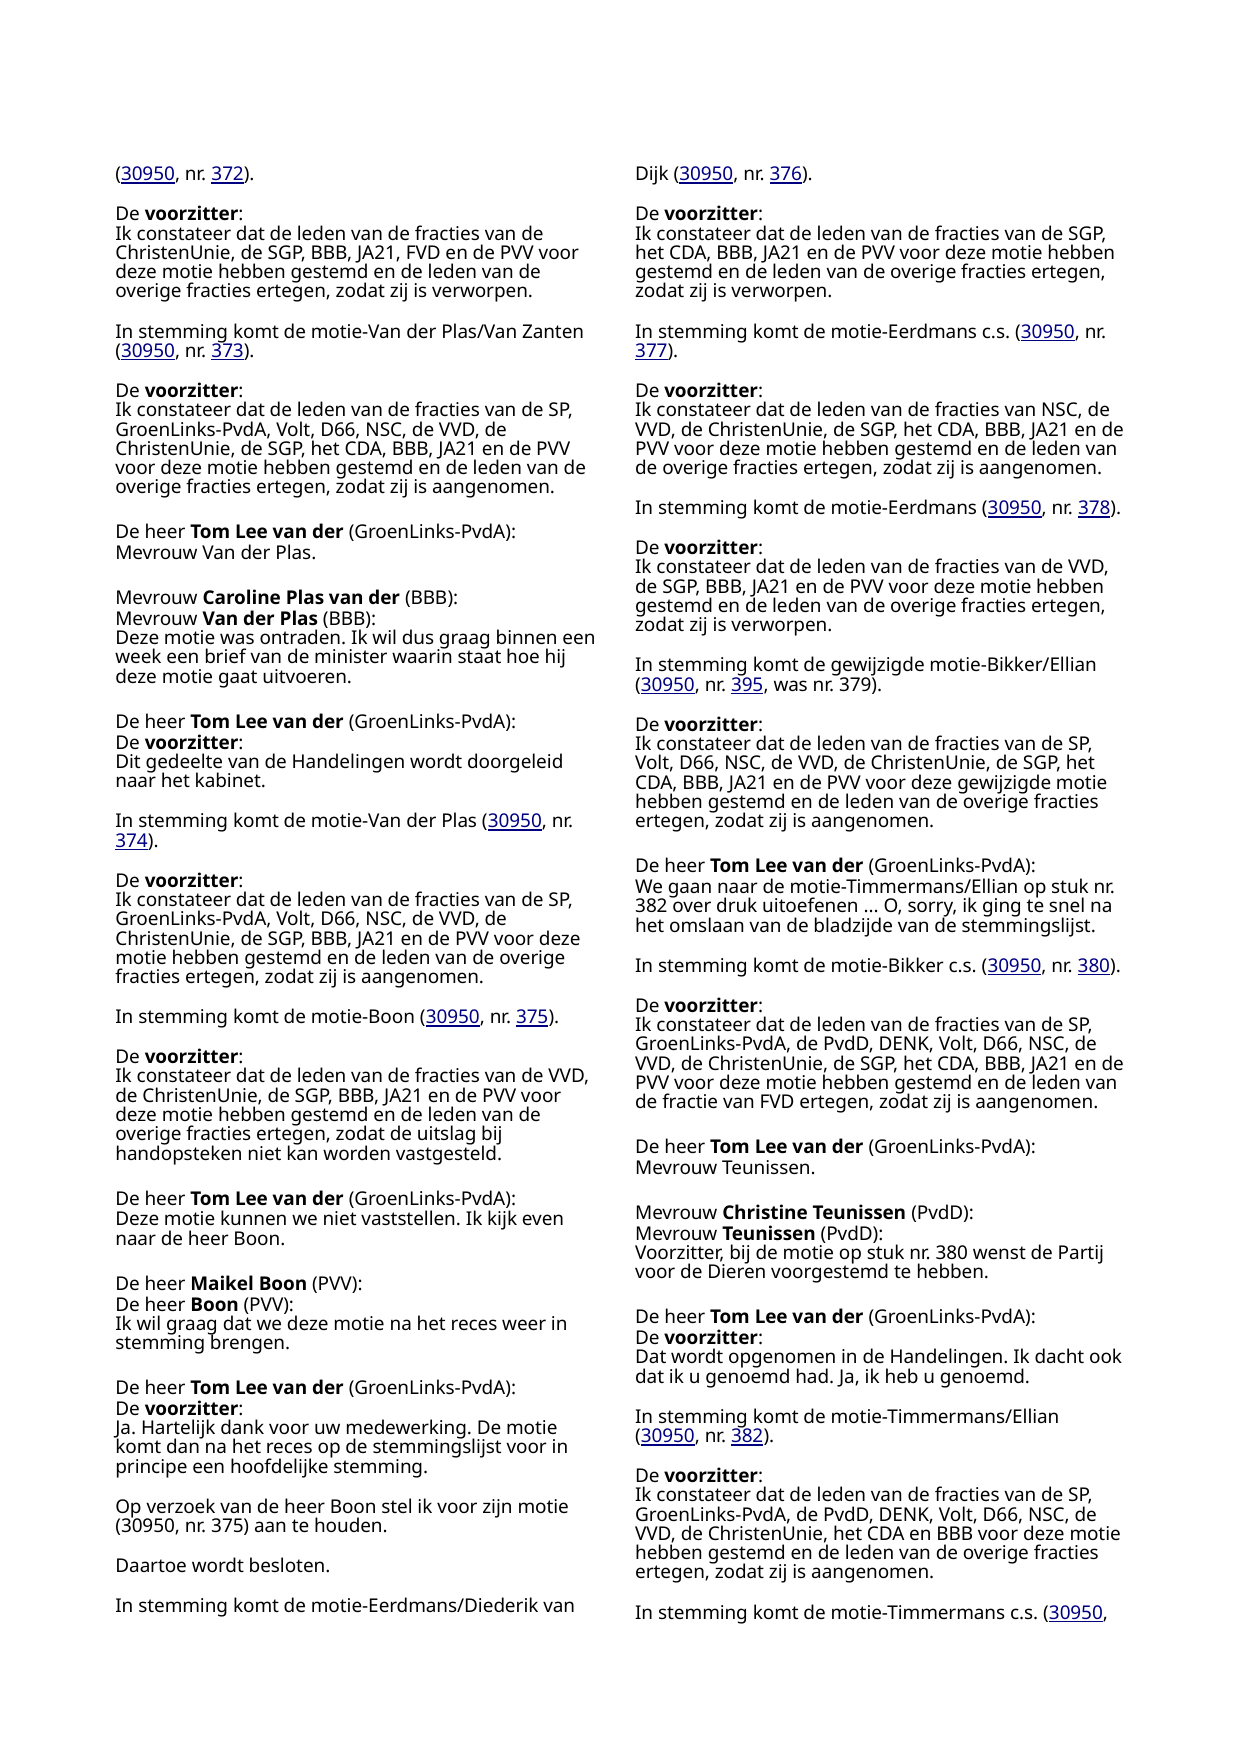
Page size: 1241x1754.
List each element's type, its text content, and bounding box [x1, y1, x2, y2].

text De voorzitter: [115, 382, 605, 401]
text Ja. Hartelijk dank voor uw medewerking. De motie komt dan na het reces op de stemmingslijst voor in principe een hoofdelijke stemming. [115, 1419, 605, 1477]
text Ik constateer dat de leden van de fracties van de SGP, het CDA, BBB, JA21 en de PVV voor deze motie hebben gestemd en de leden van de overige fracties ertegen, zodat zij is verworpen. [635, 225, 1125, 302]
text Ik constateer dat de leden van de fracties van de SP, GroenLinks-PvdA, Volt, D66, NSC, de VVD, de ChristenUnie, de SGP, het CDA, BBB, JA21 en de PVV voor deze motie hebben gestemd en de leden van de overige fracties ertegen, zodat zij is aangenomen. [115, 401, 605, 498]
text In stemming komt de motie-Van der Plas/Van Zanten (30950, nr. 373). [115, 323, 605, 361]
text De heer Maikel Boon (PVV): [115, 1270, 605, 1296]
text Mevrouw Caroline Plas van der (BBB): [115, 584, 605, 610]
text De voorzitter: [115, 1048, 605, 1067]
text De voorzitter: [115, 1400, 605, 1419]
text De heer Tom Lee van der (GroenLinks-PvdA): [635, 1303, 1125, 1329]
text De heer Tom Lee van der (GroenLinks-PvdA): [115, 1185, 605, 1210]
text (30950, nr. 372). [115, 165, 605, 184]
text Ik constateer dat de leden van de fracties van de SP, GroenLinks-PvdA, de PvdD, DENK, Volt, D66, NSC, de VVD, de ChristenUnie, de SGP, het CDA, BBB, JA21 en de PVV voor deze motie hebben gestemd en de leden van de fractie van FVD ertegen, zodat zij is aangenomen. [635, 1016, 1125, 1112]
text De heer Tom Lee van der (GroenLinks-PvdA): [115, 518, 605, 544]
text De heer Tom Lee van der (GroenLinks-PvdA): [115, 708, 605, 734]
text De voorzitter: [635, 205, 1125, 225]
text Ik constateer dat de leden van de fracties van de SP, GroenLinks-PvdA, Volt, D66, NSC, de VVD, de ChristenUnie, de SGP, BBB, JA21 en de PVV voor deze motie hebben gestemd en de leden van de overige fracties ertegen, zodat zij is aangenomen. [115, 891, 605, 987]
text Deze motie kunnen we niet vaststellen. Ik kijk even naar de heer Boon. [115, 1210, 605, 1249]
text De voorzitter: [635, 382, 1125, 401]
text Ik constateer dat de leden van de fracties van de SP, Volt, D66, NSC, de VVD, de ChristenUnie, de SGP, het CDA, BBB, JA21 en de PVV voor deze gewijzigde motie hebben gestemd en de leden van de overige fracties ertegen, zodat zij is aangenomen. [635, 735, 1125, 831]
text Dat wordt opgenomen in de Handelingen. Ik dacht ook dat ik u genoemd had. Ja, ik heb u genoemd. [635, 1348, 1125, 1387]
text Deze motie was ontraden. Ik wil dus graag binnen een week een brief van de minister waarin staat hoe hij deze motie gaat uitvoeren. [115, 629, 605, 687]
text Daartoe wordt besloten. [115, 1557, 605, 1576]
text Mevrouw Van der Plas (BBB): [115, 610, 605, 629]
text Ik constateer dat de leden van de fracties van de VVD, de SGP, BBB, JA21 en de PVV voor deze motie hebben gestemd en de leden van de overige fracties ertegen, zodat zij is verworpen. [635, 558, 1125, 636]
text Ik constateer dat de leden van de fracties van NSC, de VVD, de ChristenUnie, de SGP, het CDA, BBB, JA21 en de PVV voor deze motie hebben gestemd en de leden van de overige fracties ertegen, zodat zij is aangenomen. [635, 401, 1125, 478]
text De heer Boon (PVV): [115, 1296, 605, 1315]
text Op verzoek van de heer Boon stel ik voor zijn motie (30950, nr. 375) aan te houden. [115, 1498, 605, 1536]
text De voorzitter: [115, 872, 605, 891]
text De voorzitter: [635, 997, 1125, 1016]
text De heer Tom Lee van der (GroenLinks-PvdA): [635, 1133, 1125, 1159]
text In stemming komt de motie-Boon (30950, nr. 375). [115, 1008, 605, 1027]
text In stemming komt de motie-Bikker c.s. (30950, nr. 380). [635, 957, 1125, 976]
text Mevrouw Christine Teunissen (PvdD): [635, 1199, 1125, 1225]
text De voorzitter: [635, 1329, 1125, 1348]
text De voorzitter: [635, 539, 1125, 558]
text De heer Tom Lee van der (GroenLinks-PvdA): [115, 1374, 605, 1400]
text Voorzitter, bij de motie op stuk nr. 380 wenst de Partij voor de Dieren voorgestemd te hebben. [635, 1244, 1125, 1283]
text Dit gedeelte van de Handelingen wordt doorgeleid naar het kabinet. [115, 753, 605, 791]
text Ik constateer dat de leden van de fracties van de SP, GroenLinks-PvdA, de PvdD, DENK, Volt, D66, NSC, de VVD, de ChristenUnie, het CDA en BBB voor deze motie hebben gestemd en de leden van de overige fracties ertegen, zodat zij is aangenomen. [635, 1486, 1125, 1583]
text In stemming komt de gewijzigde motie-Bikker/Ellian (30950, nr. 395, was nr. 379). [635, 656, 1125, 695]
text De voorzitter: [635, 716, 1125, 735]
text Ik wil graag dat we deze motie na het reces weer in stemming brengen. [115, 1315, 605, 1353]
text We gaan naar de motie-Timmermans/Ellian op stuk nr. 382 over druk uitoefenen ... O, sorry, ik ging te snel na het omslaan van de bladzijde van de stemmingslijst. [635, 878, 1125, 936]
text In stemming komt de motie-Timmermans/Ellian (30950, nr. 382). [635, 1408, 1125, 1446]
text De voorzitter: [115, 734, 605, 753]
text Mevrouw Van der Plas. [115, 544, 605, 563]
text Mevrouw Teunissen (PvdD): [635, 1225, 1125, 1244]
text In stemming komt de motie-Eerdmans c.s. (30950, nr. 377). [635, 323, 1125, 361]
text In stemming komt de motie-Timmermans c.s. (30950, [635, 1604, 1125, 1623]
text In stemming komt de motie-Van der Plas (30950, nr. 374). [115, 812, 605, 851]
text Mevrouw Teunissen. [635, 1159, 1125, 1178]
text De voorzitter: [115, 205, 605, 225]
text Ik constateer dat de leden van de fracties van de VVD, de ChristenUnie, de SGP, BBB, JA21 en de PVV voor deze motie hebben gestemd en de leden van de overige fracties ertegen, zodat de uitslag bij handopsteken niet kan worden vastgesteld. [115, 1067, 605, 1164]
text De voorzitter: [635, 1467, 1125, 1486]
text Dijk (30950, nr. 376). [635, 165, 1125, 184]
text De heer Tom Lee van der (GroenLinks-PvdA): [635, 852, 1125, 878]
text In stemming komt de motie-Eerdmans (30950, nr. 378). [635, 499, 1125, 518]
text In stemming komt de motie-Eerdmans/Diederik van [115, 1597, 605, 1616]
text Ik constateer dat de leden van de fracties van de ChristenUnie, de SGP, BBB, JA21, FVD en de PVV voor deze motie hebben gestemd en de leden van de overige fracties ertegen, zodat zij is verworpen. [115, 225, 605, 302]
